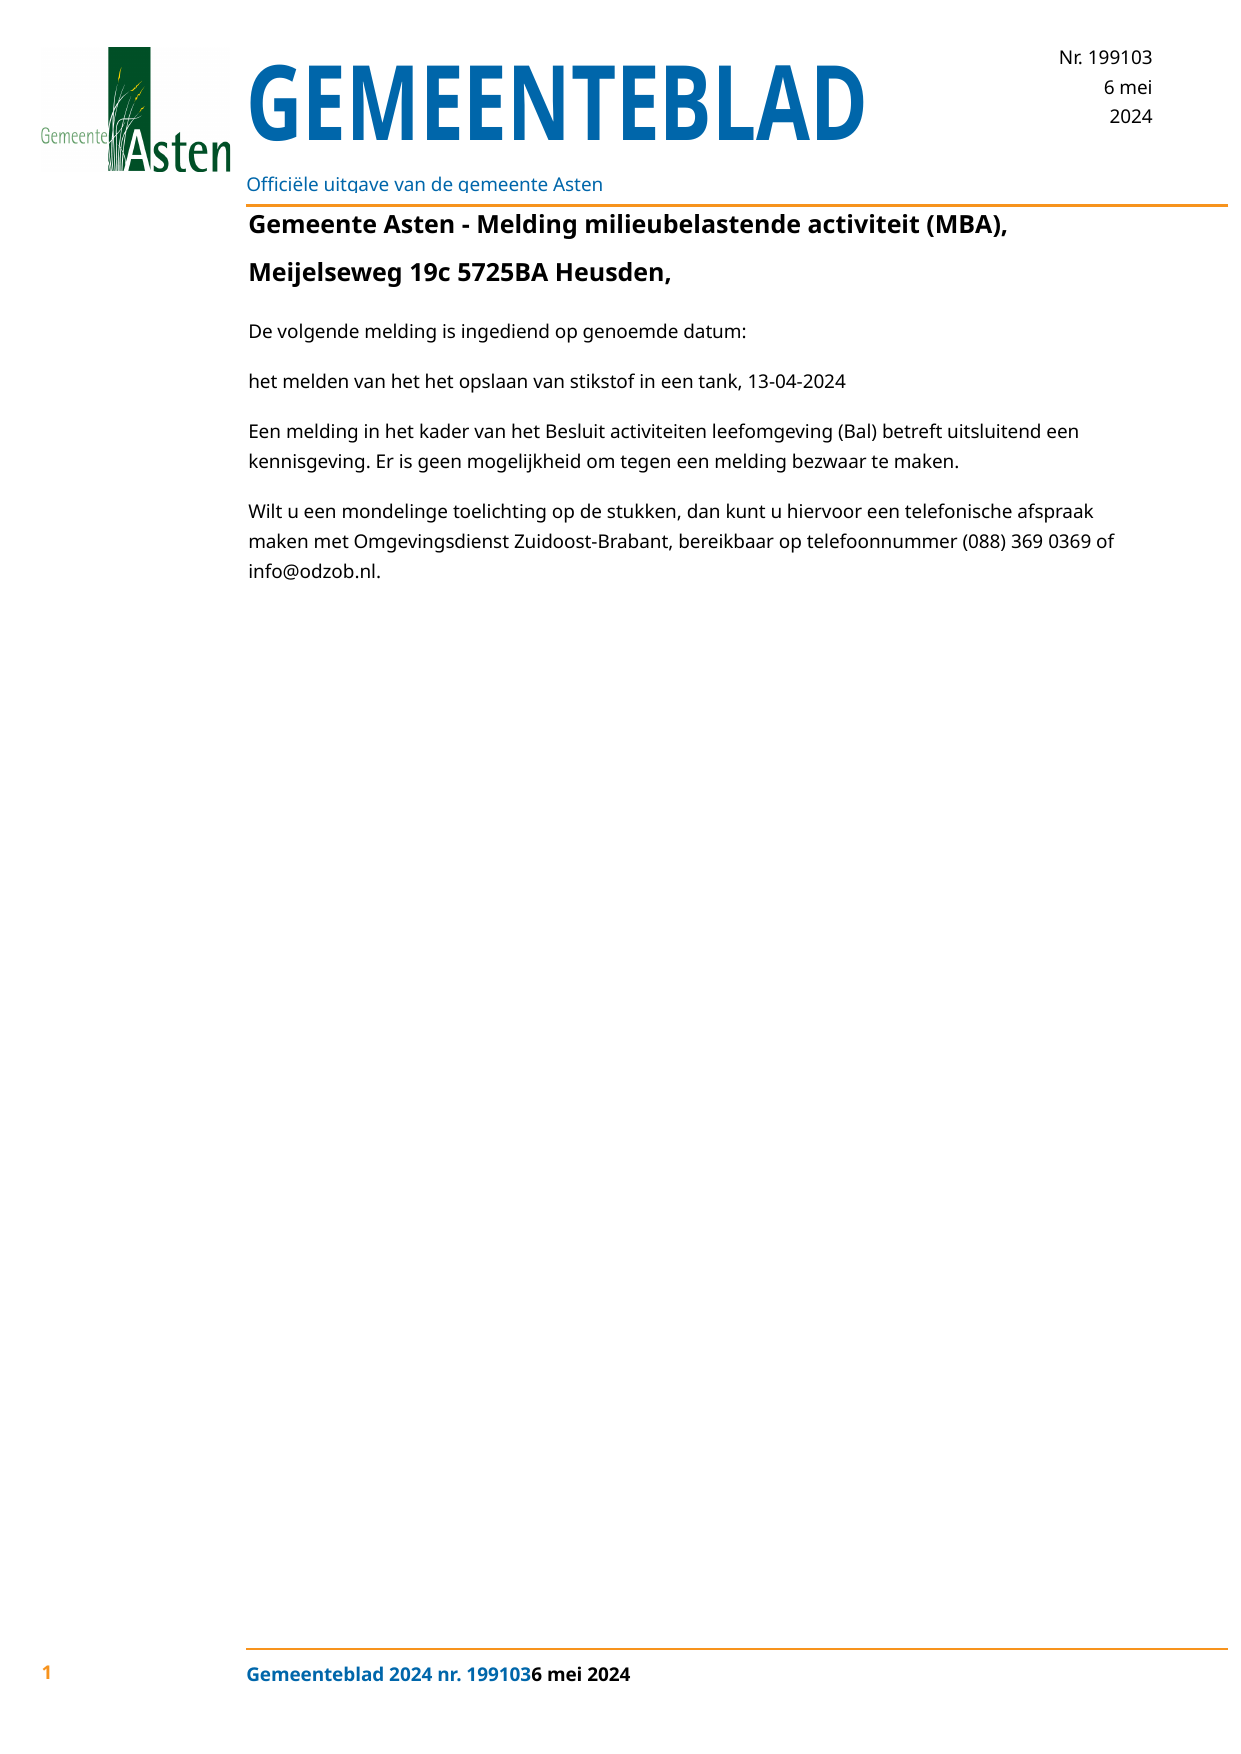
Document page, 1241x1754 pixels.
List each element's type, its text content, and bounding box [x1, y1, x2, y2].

text De volgende melding is ingediend op genoemde datum: [248, 318, 1152, 344]
text Wilt u een mondelinge toelichting op de stukken, dan kunt u hiervoor een telefonische afspraak maken met Omgevingsdienst Zuidoost-Brabant, bereikbaar op telefoonnummer (088) 369 0369 of info@odzob.nl. [248, 499, 1152, 584]
picture [41, 47, 231, 172]
text Gemeente Asten - Melding milieubelastende activiteit (MBA), Meijelseweg 19c 5725BA Heusden, [248, 207, 1152, 288]
text het melden van het het opslaan van stikstof in een tank, 13-04-2024 [248, 368, 1152, 394]
text Een melding in het kader van het Besluit activiteiten leefomgeving (Bal) betreft uitsluitend een kennisgeving. Er is geen mogelijkheid om tegen een melding bezwaar te maken. [248, 419, 1152, 474]
